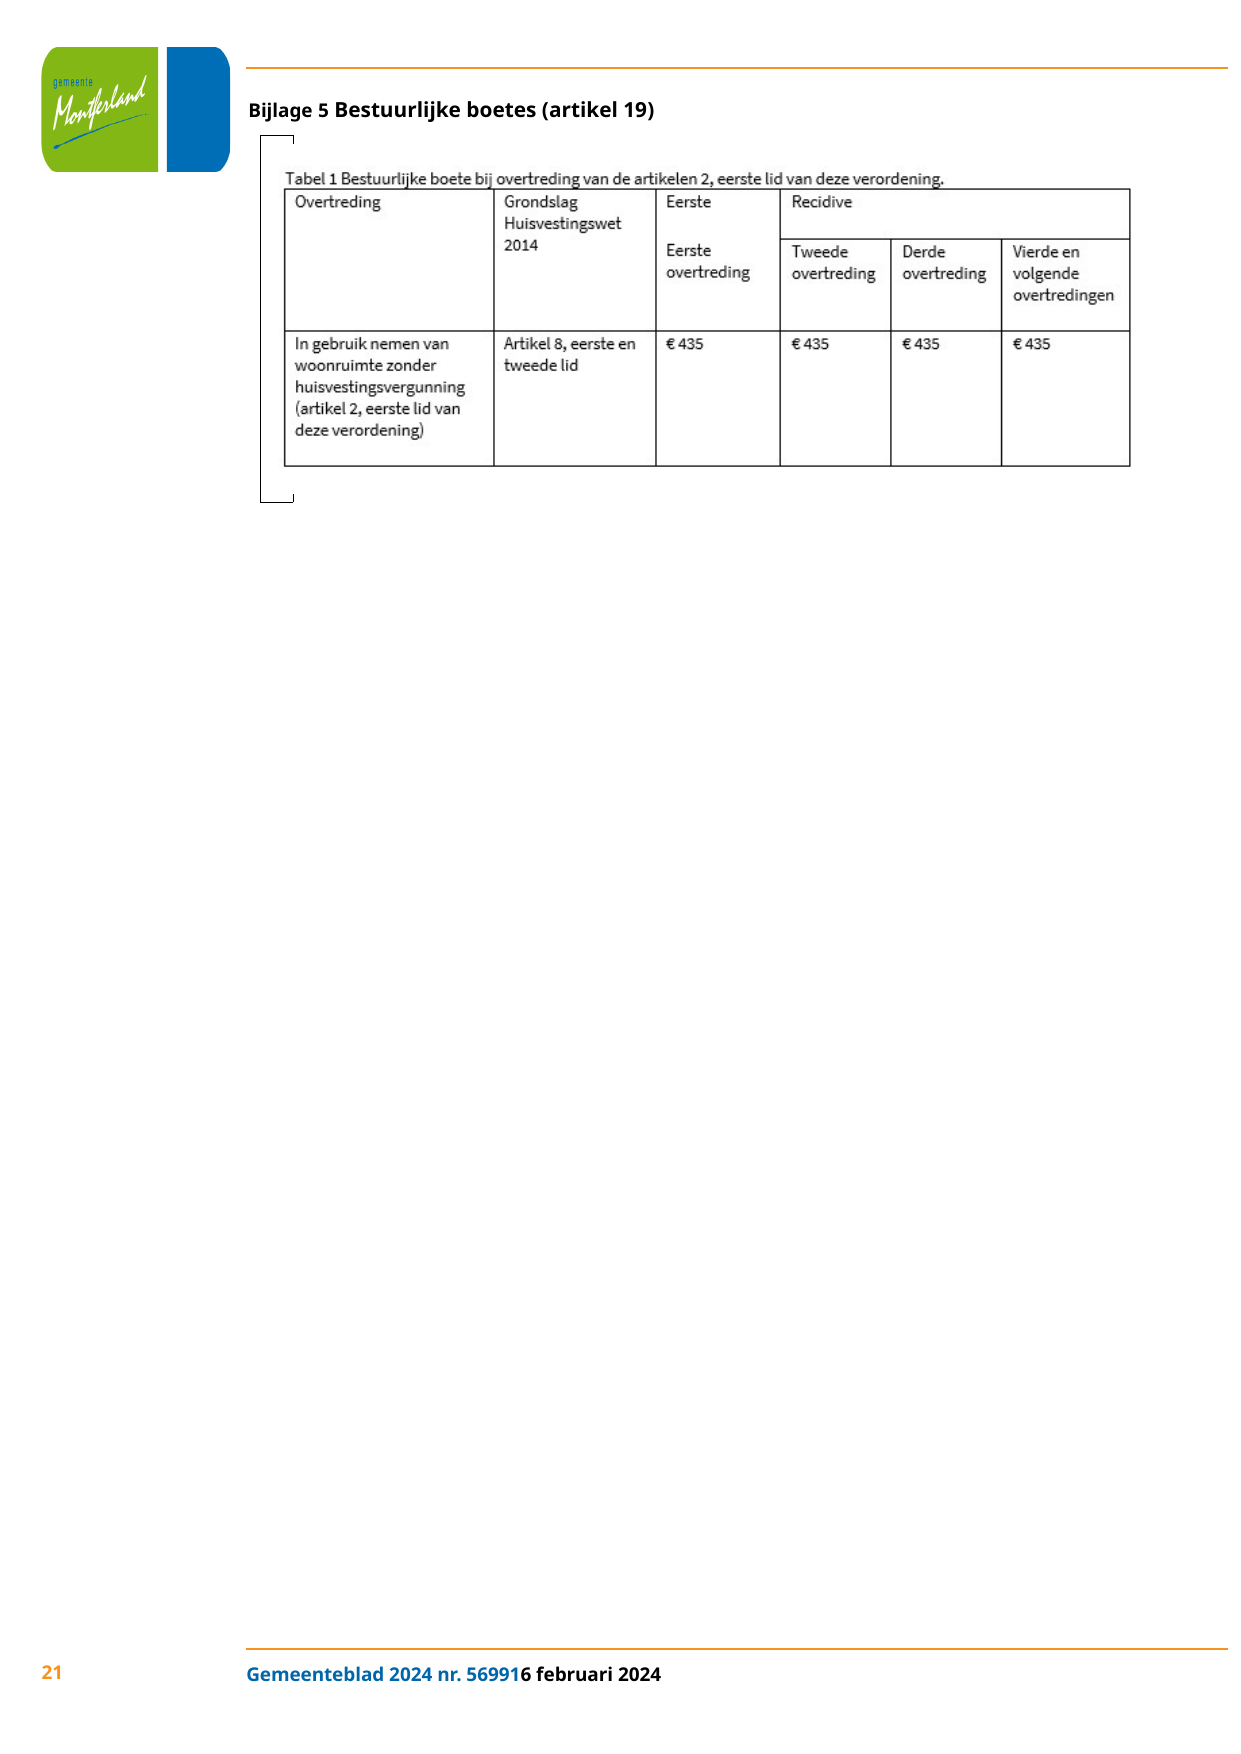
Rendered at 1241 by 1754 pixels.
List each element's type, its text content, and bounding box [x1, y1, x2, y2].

text Bijlage 5 Bestuurlijke boetes (artikel 19) [248, 95, 1152, 123]
picture [268, 144, 1155, 494]
picture [41, 47, 231, 172]
